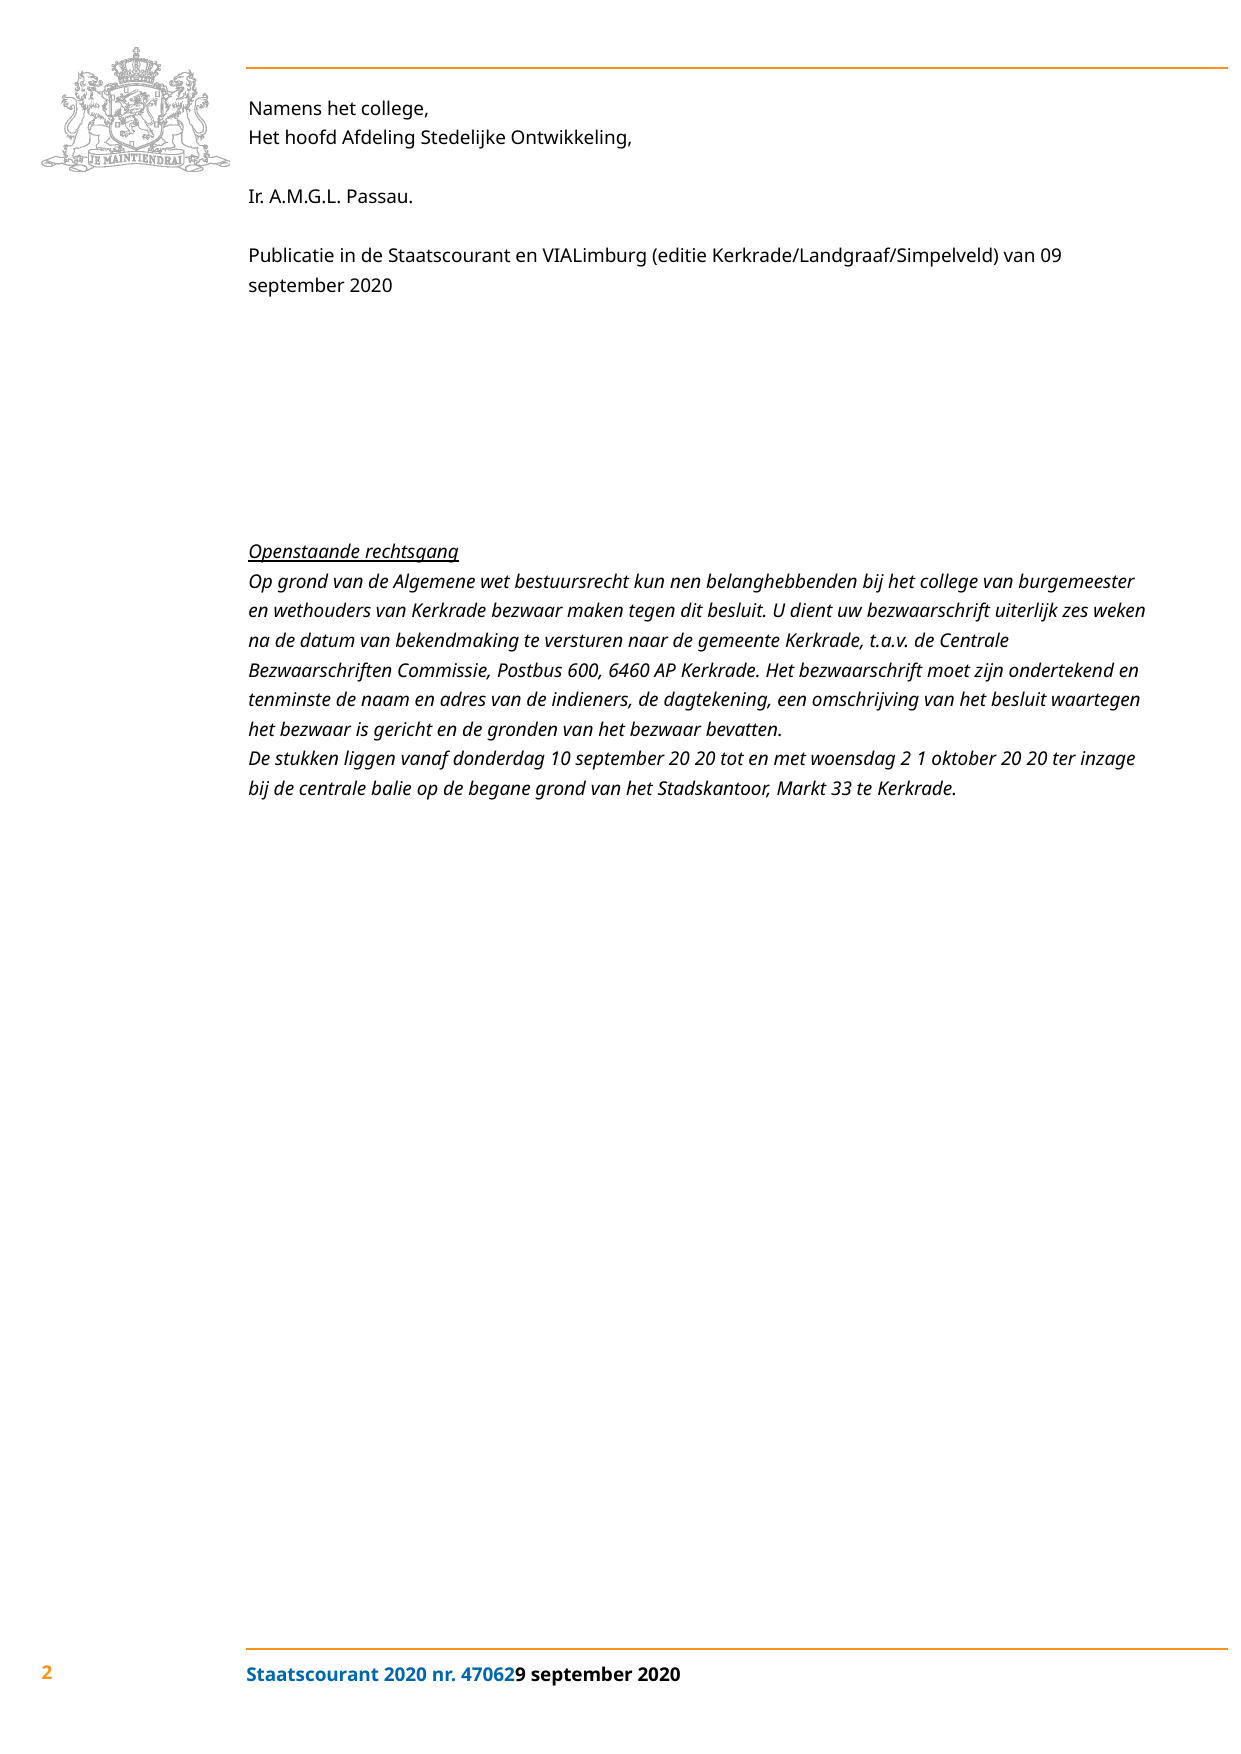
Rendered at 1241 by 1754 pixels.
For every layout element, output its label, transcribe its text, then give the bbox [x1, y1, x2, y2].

text Publicatie in de Staatscourant en VIALimburg (editie Kerkrade/Landgraaf/Simpelveld) van 09 september 2020 [248, 243, 1152, 298]
text De stukken liggen vanaf donderdag 10 september 20 20 tot en met woensdag 2 1 oktober 20 20 ter inzage bij de centrale balie op de begane grond van het Stadskantoor, Markt 33 te Kerkrade. [248, 746, 1152, 801]
picture [41, 47, 231, 172]
text Het hoofd Afdeling Stedelijke Ontwikkeling, [248, 124, 1152, 150]
text Namens het college, [248, 95, 1152, 121]
text Ir. A.M.G.L. Passau. [248, 183, 1152, 209]
text Op grond van de Algemene wet bestuursrecht kun nen belanghebbenden bij het college van burgemeester en wethouders van Kerkrade bezwaar maken tegen dit besluit. U dient uw bezwaarschrift uiterlijk zes weken na de datum van bekendmaking te versturen naar de gemeente Kerkrade, t.a.v. de Centrale Bezwaarschriften Commissie, Postbus 600, 6460 AP Kerkrade. Het bezwaarschrift moet zijn ondertekend en tenminste de naam en adres van de indieners, de dagtekening, een omschrijving van het besluit waartegen het bezwaar is gericht en de gronden van het bezwaar bevatten. [248, 568, 1152, 742]
text Openstaande rechtsgang [248, 538, 1152, 564]
